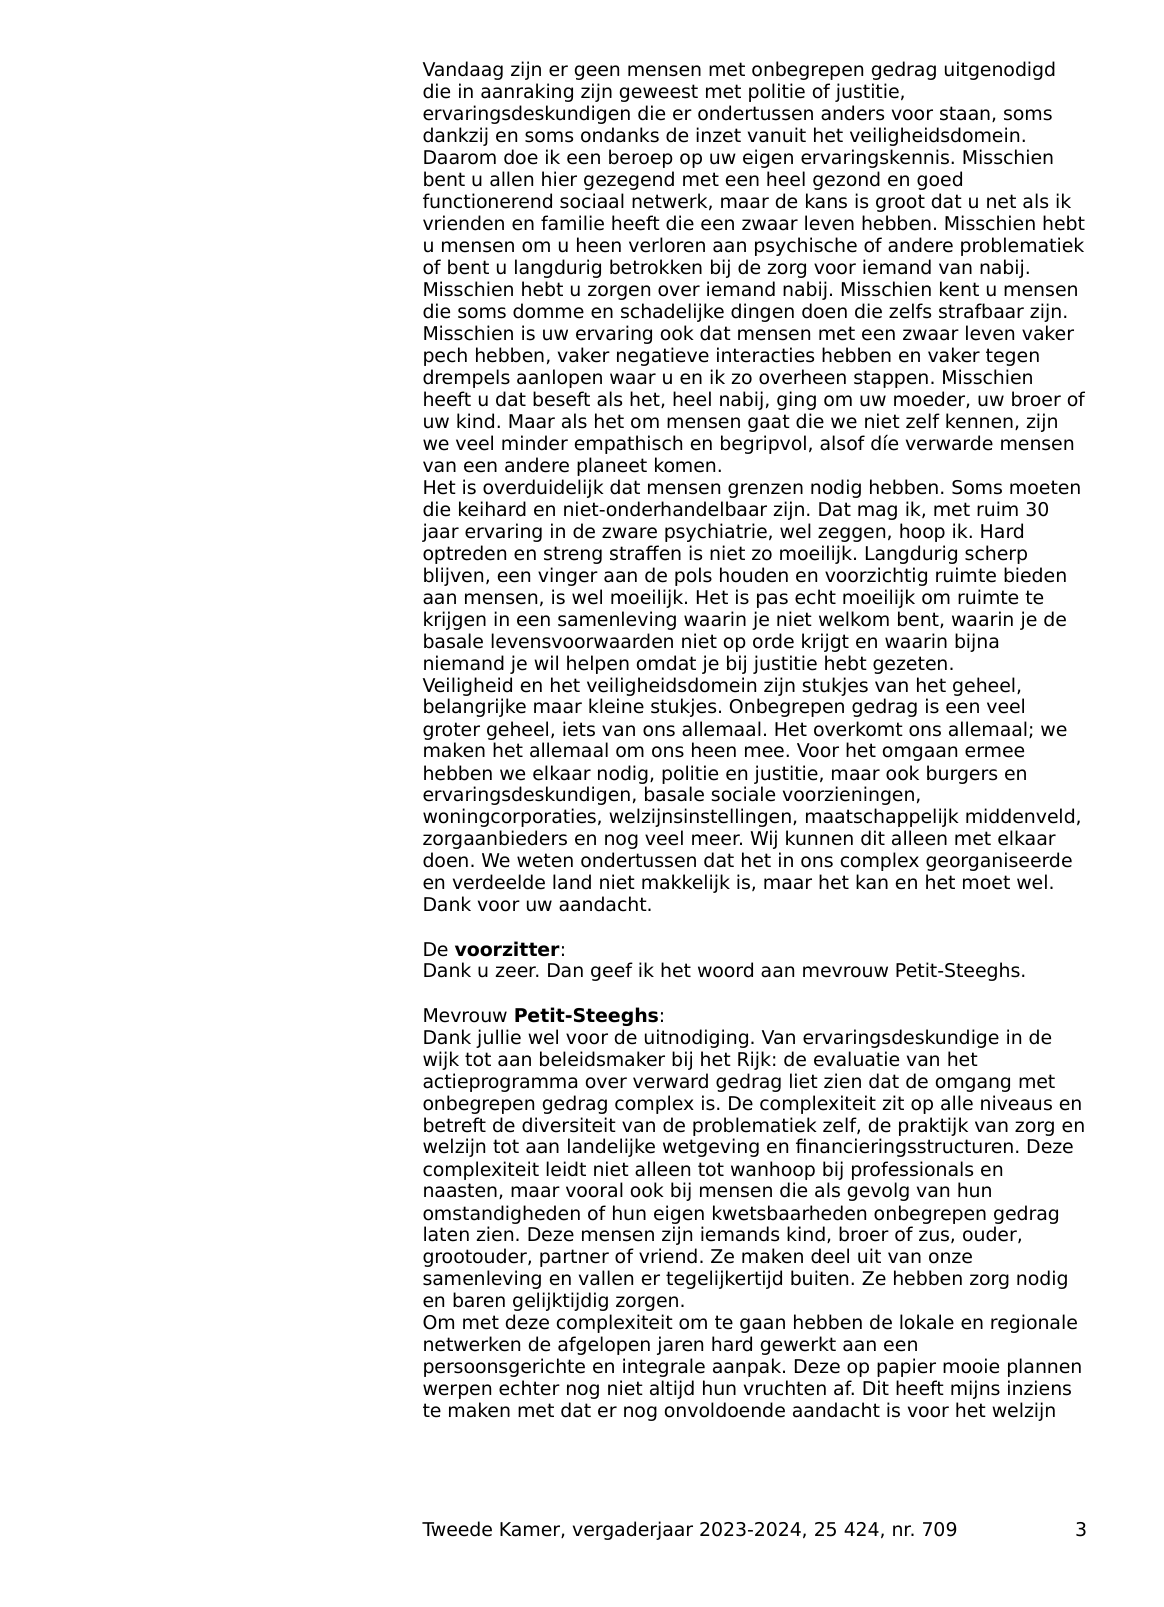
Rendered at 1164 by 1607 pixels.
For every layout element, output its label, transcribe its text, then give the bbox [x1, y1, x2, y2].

text Mevrouw Petit-Steeghs: [422, 1004, 1087, 1027]
text Dank voor uw aandacht. [422, 894, 1087, 916]
text Veiligheid en het veiligheidsdomein zijn stukjes van het geheel, belangrijke maar kleine stukjes. Onbegrepen gedrag is een veel groter geheel, iets van ons allemaal. Het overkomt ons allemaal; we maken het allemaal om ons heen mee. Voor het omgaan ermee hebben we elkaar nodig, politie en justitie, maar ook burgers en ervaringsdeskundigen, basale sociale voorzieningen, woningcorporaties, welzijnsinstellingen, maatschappelijk middenveld, zorgaanbieders en nog veel meer. Wij kunnen dit alleen met elkaar doen. We weten ondertussen dat het in ons complex georganiseerde en verdeelde land niet makkelijk is, maar het kan en het moet wel. [422, 674, 1087, 894]
text Dank jullie wel voor de uitnodiging. Van ervaringsdeskundige in de wijk tot aan beleidsmaker bij het Rijk: de evaluatie van het actieprogramma over verward gedrag liet zien dat de omgang met onbegrepen gedrag complex is. De complexiteit zit op alle niveaus en betreft de diversiteit van de problematiek zelf, de praktijk van zorg en welzijn tot aan landelijke wetgeving en financieringsstructuren. Deze complexiteit leidt niet alleen tot wanhoop bij professionals en naasten, maar vooral ook bij mensen die als gevolg van hun omstandigheden of hun eigen kwetsbaarheden onbegrepen gedrag laten zien. Deze mensen zijn iemands kind, broer of zus, ouder, grootouder, partner of vriend. Ze maken deel uit van onze samenleving en vallen er tegelijkertijd buiten. Ze hebben zorg nodig en baren gelijktijdig zorgen. [422, 1027, 1087, 1312]
text Dank u zeer. Dan geef ik het woord aan mevrouw Petit-Steeghs. [422, 960, 1087, 982]
text Vandaag zijn er geen mensen met onbegrepen gedrag uitgenodigd die in aanraking zijn geweest met politie of justitie, ervaringsdeskundigen die er ondertussen anders voor staan, soms dankzij en soms ondanks de inzet vanuit het veiligheidsdomein. Daarom doe ik een beroep op uw eigen ervaringskennis. Misschien bent u allen hier gezegend met een heel gezond en goed functionerend sociaal netwerk, maar de kans is groot dat u net als ik vrienden en familie heeft die een zwaar leven hebben. Misschien hebt u mensen om u heen verloren aan psychische of andere problematiek of bent u langdurig betrokken bij de zorg voor iemand van nabij. Misschien hebt u zorgen over iemand nabij. Misschien kent u mensen die soms domme en schadelijke dingen doen die zelfs strafbaar zijn. Misschien is uw ervaring ook dat mensen met een zwaar leven vaker pech hebben, vaker negatieve interacties hebben en vaker tegen drempels aanlopen waar u en ik zo overheen stappen. Misschien heeft u dat beseft als het, heel nabij, ging om uw moeder, uw broer of uw kind. Maar als het om mensen gaat die we niet zelf kennen, zijn we veel minder empathisch en begripvol, alsof díe verwarde mensen van een andere planeet komen. [422, 59, 1087, 477]
text Het is overduidelijk dat mensen grenzen nodig hebben. Soms moeten die keihard en niet-onderhandelbaar zijn. Dat mag ik, met ruim 30 jaar ervaring in de zware psychiatrie, wel zeggen, hoop ik. Hard optreden en streng straffen is niet zo moeilijk. Langdurig scherp blijven, een vinger aan de pols houden en voorzichtig ruimte bieden aan mensen, is wel moeilijk. Het is pas echt moeilijk om ruimte te krijgen in een samenleving waarin je niet welkom bent, waarin je de basale levensvoorwaarden niet op orde krijgt en waarin bijna niemand je wil helpen omdat je bij justitie hebt gezeten. [422, 477, 1087, 674]
text Om met deze complexiteit om te gaan hebben de lokale en regionale netwerken de afgelopen jaren hard gewerkt aan een persoonsgerichte en integrale aanpak. Deze op papier mooie plannen werpen echter nog niet altijd hun vruchten af. Dit heeft mijns inziens te maken met dat er nog onvoldoende aandacht is voor het welzijn [422, 1312, 1087, 1422]
text De voorzitter: [422, 938, 1087, 960]
